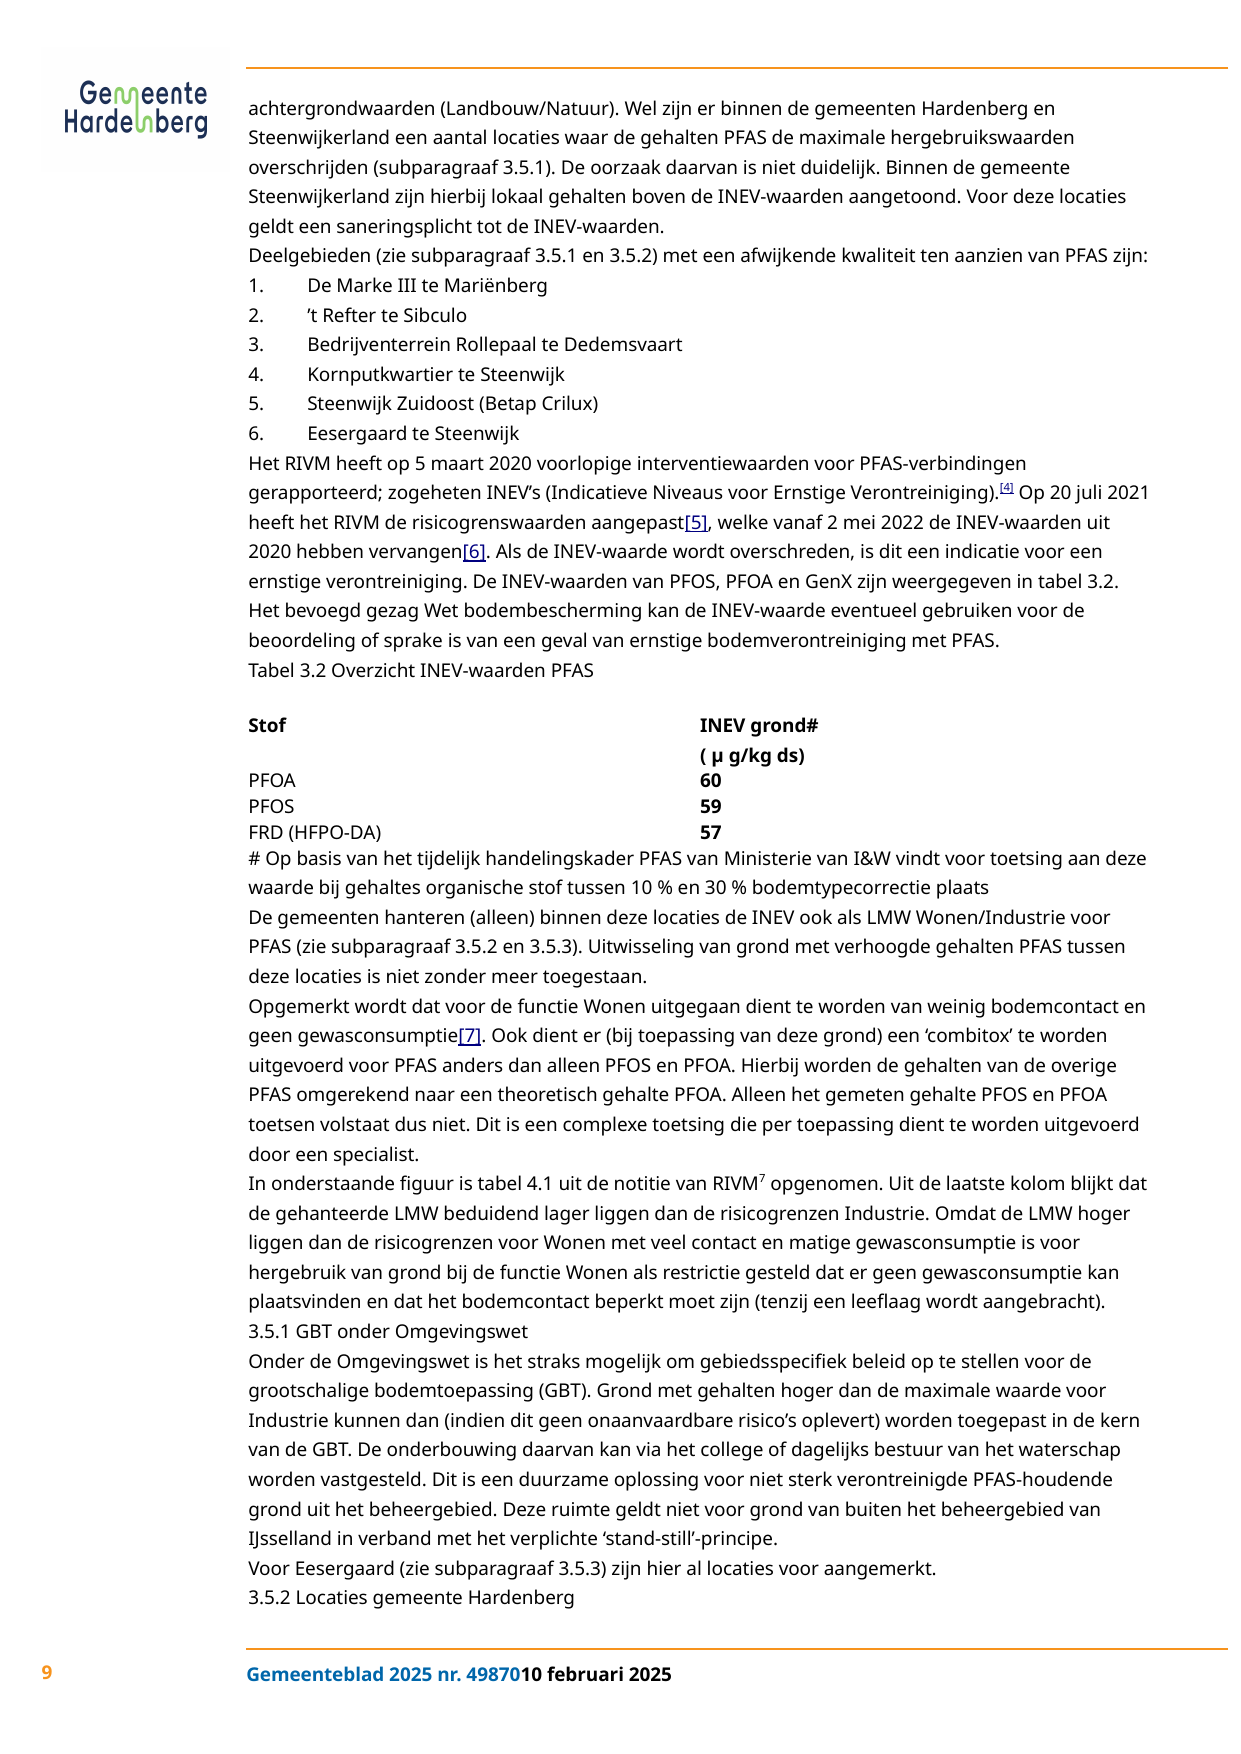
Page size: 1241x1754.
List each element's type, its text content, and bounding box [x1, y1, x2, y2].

table_cell PFOS [248, 793, 700, 819]
list Kornputkwartier te Steenwijk [248, 361, 1152, 387]
text 3.5.2 Locaties gemeente Hardenberg [248, 1584, 1152, 1610]
text Onder de Omgevingswet is het straks mogelijk om gebiedsspecifiek beleid op te stellen voor de grootschalige bodemtoepassing (GBT). Grond met gehalten hoger dan de maximale waarde voor Industrie kunnen dan (indien dit geen onaanvaardbare risico’s oplevert) worden toegepast in de kern van de GBT. De onderbouwing daarvan kan via het college of dagelijks bestuur van het waterschap worden vastgesteld. Dit is een duurzame oplossing voor niet sterk verontreinigde PFAS-houdende grond uit het beheergebied. Deze ruimte geldt niet voor grond van buiten het beheergebied van IJsselland in verband met het verplichte ‘stand-still’-principe. [248, 1348, 1152, 1551]
table_header Stof [248, 712, 700, 768]
list Steenwijk Zuidoost (Betap Crilux) [248, 391, 1152, 416]
picture [41, 47, 231, 172]
table_cell FRD (HFPO-DA) [248, 819, 700, 845]
list De Marke III te Mariënberg [248, 272, 1152, 298]
text Het RIVM heeft op 5 maart 2020 voorlopige interventiewaarden voor PFAS-verbindingen gerapporteerd; zogeheten INEV’s (Indicatieve Niveaus voor Ernstige Verontreiniging).[4] Op 20 juli 2021 heeft het RIVM de risicogrenswaarden aangepast[5], welke vanaf 2 mei 2022 de INEV-waarden uit 2020 hebben vervangen[6]. Als de INEV-waarde wordt overschreden, is dit een indicatie voor een ernstige verontreiniging. De INEV-waarden van PFOS, PFOA en GenX zijn weergegeven in tabel 3.2. Het bevoegd gezag Wet bodembescherming kan de INEV-waarde eventueel gebruiken voor de beoordeling of sprake is van een geval van ernstige bodemverontreiniging met PFAS. [248, 450, 1152, 653]
table_cell 59 [700, 793, 1152, 819]
text Tabel 3.2 Overzicht INEV-waarden PFAS [248, 657, 1152, 683]
text achtergrondwaarden (Landbouw/Natuur). Wel zijn er binnen de gemeenten Hardenberg en Steenwijkerland een aantal locaties waar de gehalten PFAS de maximale hergebruikswaarden overschrijden (subparagraaf 3.5.1). De oorzaak daarvan is niet duidelijk. Binnen de gemeente Steenwijkerland zijn hierbij lokaal gehalten boven de INEV-waarden aangetoond. Voor deze locaties geldt een saneringsplicht tot de INEV-waarden. [248, 95, 1152, 239]
table_cell PFOA [248, 768, 700, 793]
list Eesergaard te Steenwijk [248, 420, 1152, 446]
text 3.5.1 GBT onder Omgevingswet [248, 1318, 1152, 1344]
table_cell 57 [700, 819, 1152, 845]
text Opgemerkt wordt dat voor de functie Wonen uitgegaan dient te worden van weinig bodemcontact en geen gewasconsumptie[7]. Ook dient er (bij toepassing van deze grond) een ‘combitox’ te worden uitgevoerd voor PFAS anders dan alleen PFOS en PFOA. Hierbij worden de gehalten van de overige PFAS omgerekend naar een theoretisch gehalte PFOA. Alleen het gemeten gehalte PFOS en PFOA toetsen volstaat dus niet. Dit is een complexe toetsing die per toepassing dient te worden uitgevoerd door een specialist. [248, 993, 1152, 1166]
text # Op basis van het tijdelijk handelingskader PFAS van Ministerie van I&W vindt voor toetsing aan deze waarde bij gehaltes organische stof tussen 10 % en 30 % bodemtypecorrectie plaats [248, 845, 1152, 900]
text De gemeenten hanteren (alleen) binnen deze locaties de INEV ook als LMW Wonen/Industrie voor PFAS (zie subparagraaf 3.5.2 en 3.5.3). Uitwisseling van grond met verhoogde gehalten PFAS tussen deze locaties is niet zonder meer toegestaan. [248, 904, 1152, 989]
list Bedrijventerrein Rollepaal te Dedemsvaart [248, 331, 1152, 357]
table_header INEV grond# ( µ g/kg ds) [700, 712, 1152, 768]
list ’t Refter te Sibculo [248, 302, 1152, 328]
text Voor Eesergaard (zie subparagraaf 3.5.3) zijn hier al locaties voor aangemerkt. [248, 1555, 1152, 1581]
table_cell 60 [700, 768, 1152, 793]
text In onderstaande figuur is tabel 4.1 uit de notitie van RIVM7 opgenomen. Uit de laatste kolom blijkt dat de gehanteerde LMW beduidend lager liggen dan de risicogrenzen Industrie. Omdat de LMW hoger liggen dan de risicogrenzen voor Wonen met veel contact en matige gewasconsumptie is voor hergebruik van grond bij de functie Wonen als restrictie gesteld dat er geen gewasconsumptie kan plaatsvinden en dat het bodemcontact beperkt moet zijn (tenzij een leeflaag wordt aangebracht). [248, 1170, 1152, 1314]
text Deelgebieden (zie subparagraaf 3.5.1 en 3.5.2) met een afwijkende kwaliteit ten aanzien van PFAS zijn: [248, 243, 1152, 268]
